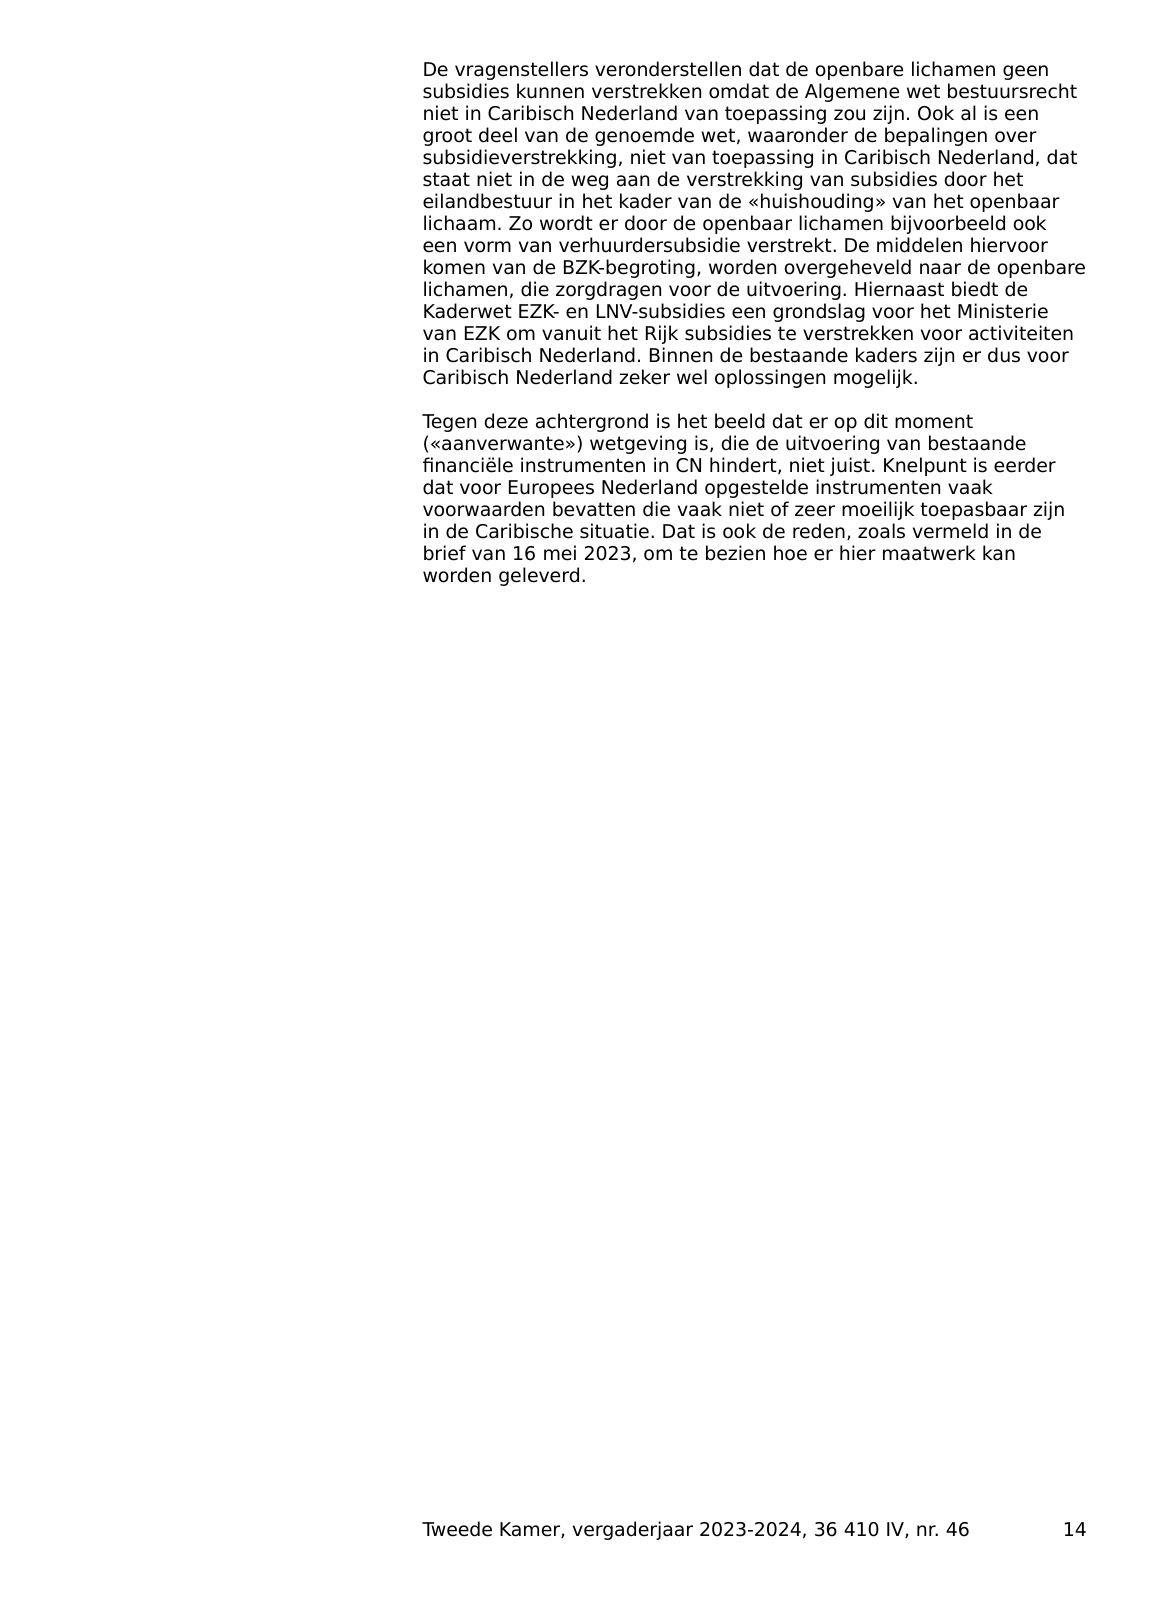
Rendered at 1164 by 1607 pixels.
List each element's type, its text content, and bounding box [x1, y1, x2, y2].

text Tegen deze achtergrond is het beeld dat er op dit moment («aanverwante») wetgeving is, die de uitvoering van bestaande financiële instrumenten in CN hindert, niet juist. Knelpunt is eerder dat voor Europees Nederland opgestelde instrumenten vaak voorwaarden bevatten die vaak niet of zeer moeilijk toepasbaar zijn in de Caribische situatie. Dat is ook de reden, zoals vermeld in de brief van 16 mei 2023, om te bezien hoe er hier maatwerk kan worden geleverd. [422, 411, 1087, 587]
text De vragenstellers veronderstellen dat de openbare lichamen geen subsidies kunnen verstrekken omdat de Algemene wet bestuursrecht niet in Caribisch Nederland van toepassing zou zijn. Ook al is een groot deel van de genoemde wet, waaronder de bepalingen over subsidieverstrekking, niet van toepassing in Caribisch Nederland, dat staat niet in de weg aan de verstrekking van subsidies door het eilandbestuur in het kader van de «huishouding» van het openbaar lichaam. Zo wordt er door de openbaar lichamen bijvoorbeeld ook een vorm van verhuurdersubsidie verstrekt. De middelen hiervoor komen van de BZK-begroting, worden overgeheveld naar de openbare lichamen, die zorgdragen voor de uitvoering. Hiernaast biedt de Kaderwet EZK- en LNV-subsidies een grondslag voor het Ministerie van EZK om vanuit het Rijk subsidies te verstrekken voor activiteiten in Caribisch Nederland. Binnen de bestaande kaders zijn er dus voor Caribisch Nederland zeker wel oplossingen mogelijk. [422, 59, 1087, 389]
